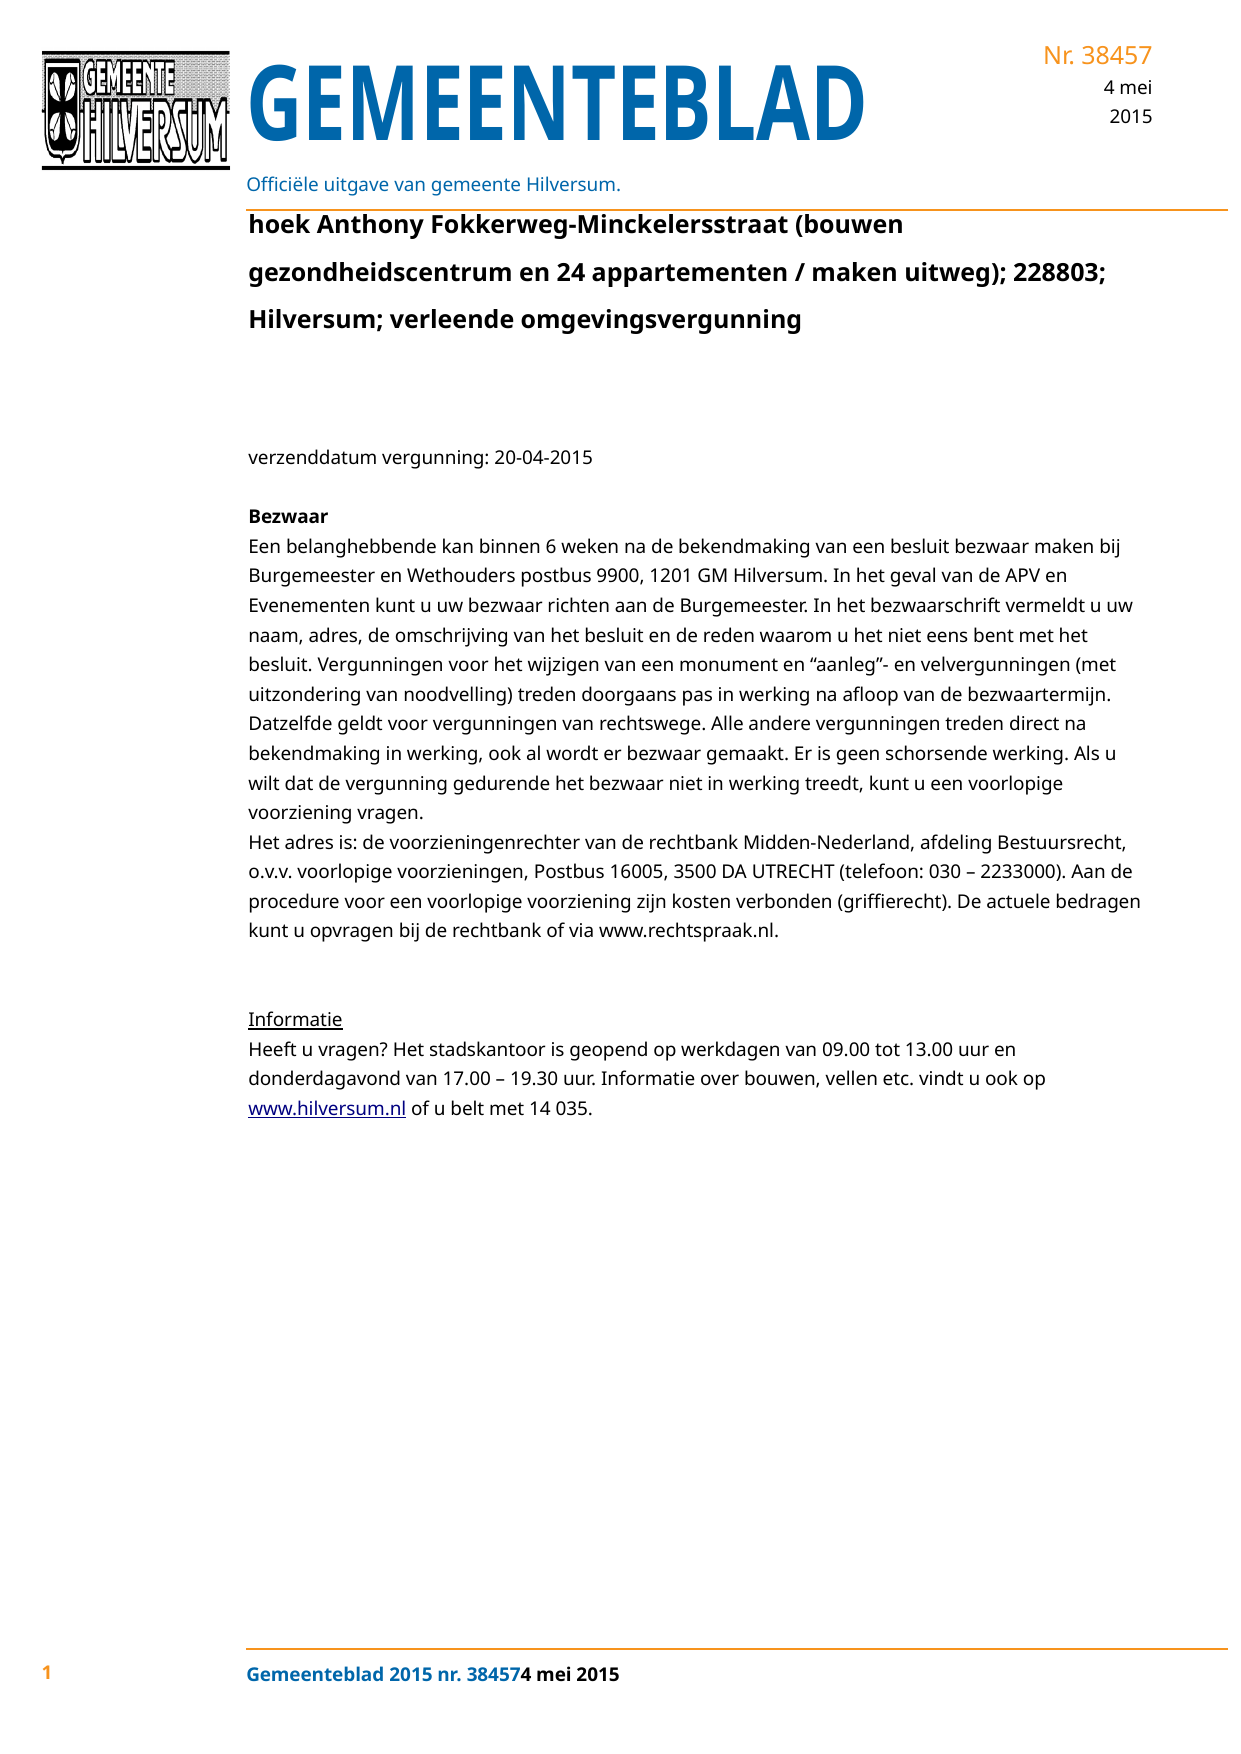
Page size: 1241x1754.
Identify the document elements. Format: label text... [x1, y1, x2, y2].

text verzenddatum vergunning: 20-04-2015 [248, 444, 1152, 470]
picture [41, 47, 231, 172]
text hoek Anthony Fokkerweg-Minckelersstraat (bouwen gezondheidscentrum en 24 appartementen / maken uitweg); 228803; Hilversum; verleende omgevingsvergunning [248, 211, 1152, 336]
text Heeft u vragen? Het stadskantoor is geopend op werkdagen van 09.00 tot 13.00 uur en donderdagavond van 17.00 – 19.30 uur. Informatie over bouwen, vellen etc. vindt u ook op www.hilversum.nl of u belt met 14 035. [248, 1036, 1152, 1121]
text Een belanghebbende kan binnen 6 weken na de bekendmaking van een besluit bezwaar maken bij Burgemeester en Wethouders postbus 9900, 1201 GM Hilversum. In het geval van de APV en Evenementen kunt u uw bezwaar richten aan de Burgemeester. In het bezwaarschrift vermeldt u uw naam, adres, de omschrijving van het besluit en de reden waarom u het niet eens bent met het besluit. Vergunningen voor het wijzigen van een monument en “aanleg”- en velvergunningen (met uitzondering van noodvelling) treden doorgaans pas in werking na afloop van de bezwaartermijn. Datzelfde geldt voor vergunningen van rechtswege. Alle andere vergunningen treden direct na bekendmaking in werking, ook al wordt er bezwaar gemaakt. Er is geen schorsende werking. Als u wilt dat de vergunning gedurende het bezwaar niet in werking treedt, kunt u een voorlopige voorziening vragen. [248, 533, 1152, 825]
text Het adres is: de voorzieningenrechter van de rechtbank Midden-Nederland, afdeling Bestuursrecht, o.v.v. voorlopige voorzieningen, Postbus 16005, 3500 DA UTRECHT (telefoon: 030 – 2233000). Aan de procedure voor een voorlopige voorziening zijn kosten verbonden (griffierecht). De actuele bedragen kunt u opvragen bij de rechtbank of via www.rechtspraak.nl. [248, 829, 1152, 943]
text Informatie [248, 1006, 1152, 1032]
text Bezwaar [248, 503, 1152, 529]
